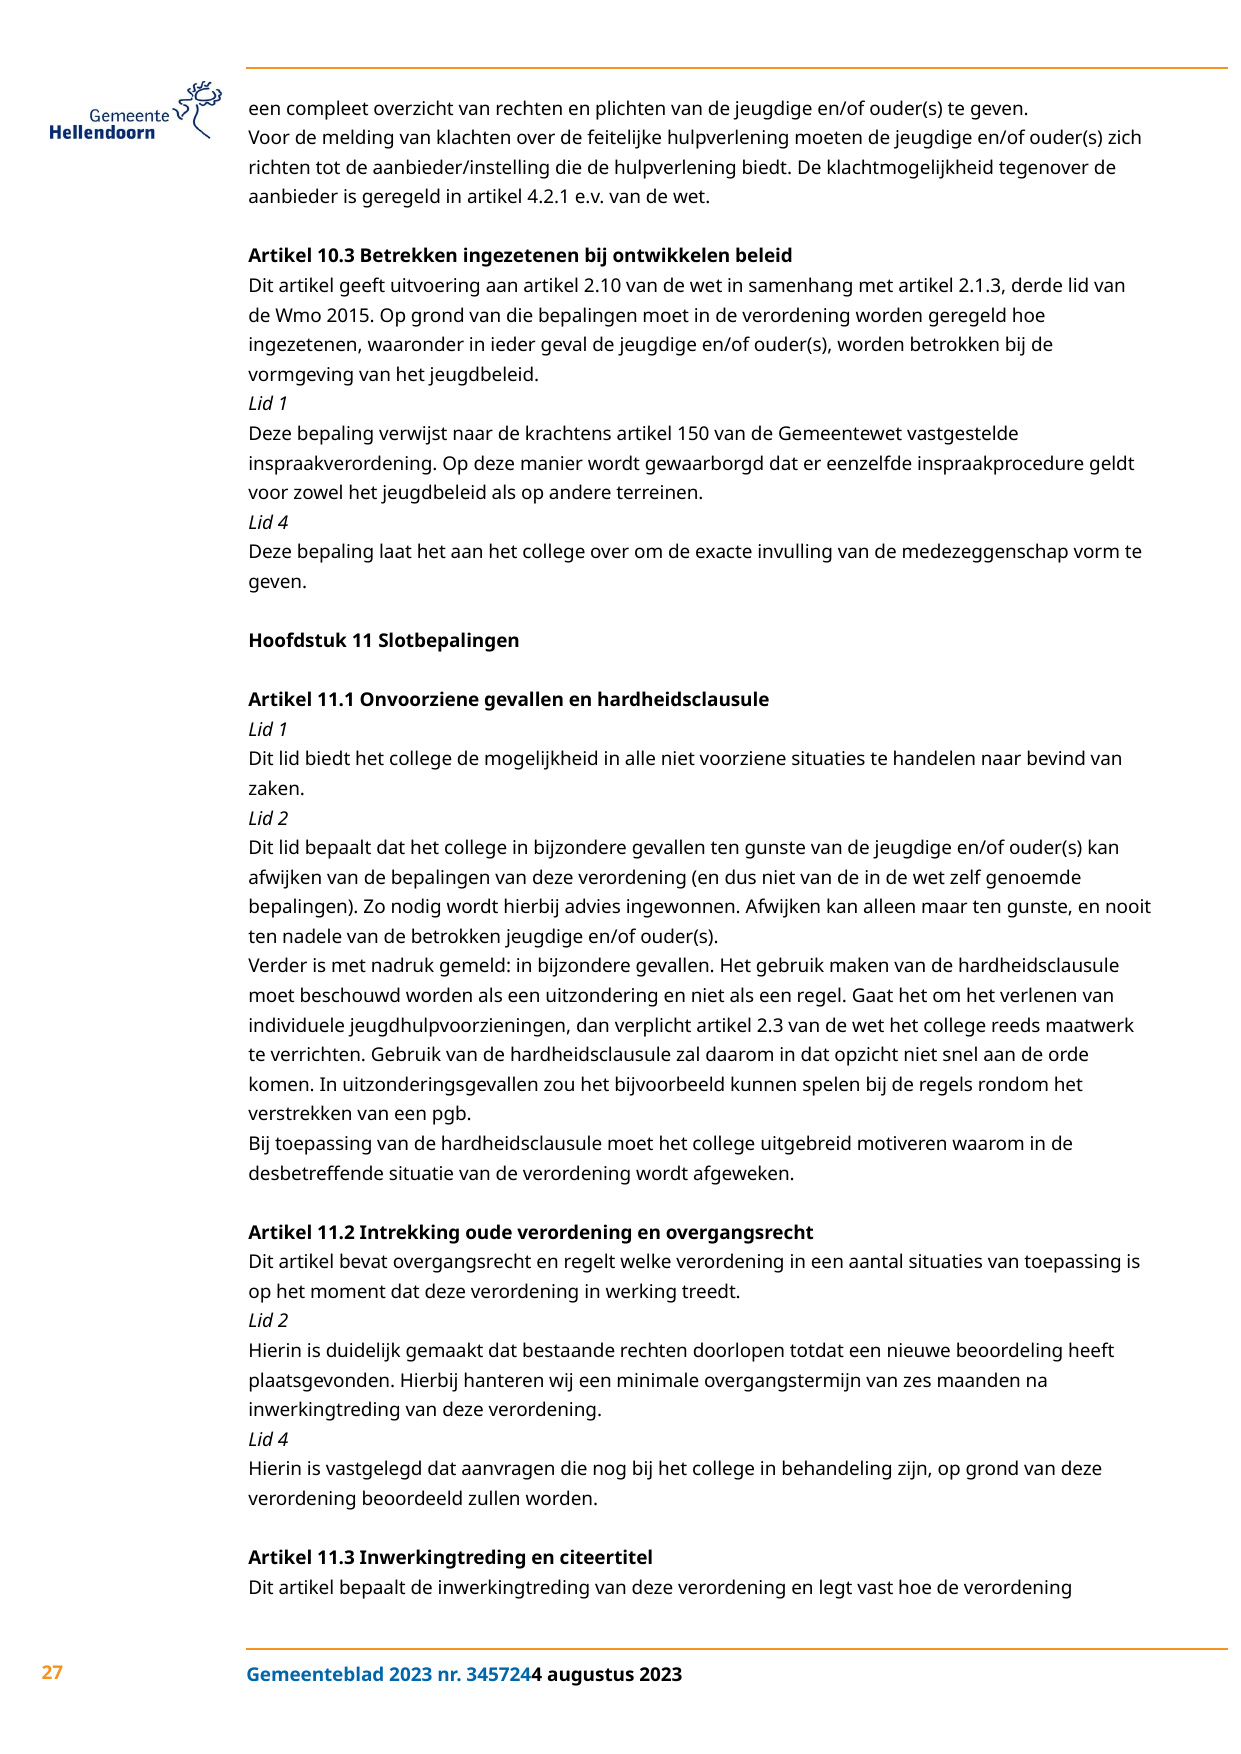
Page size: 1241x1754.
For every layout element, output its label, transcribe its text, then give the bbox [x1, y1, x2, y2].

text Lid 2 [248, 1308, 1152, 1333]
text Dit lid biedt het college de mogelijkheid in alle niet voorziene situaties te handelen naar bevind van zaken. [248, 746, 1152, 801]
text Artikel 11.2 Intrekking oude verordening en overgangsrecht [248, 1219, 1152, 1245]
text Lid 4 [248, 1426, 1152, 1452]
text Lid 1 [248, 391, 1152, 416]
text Artikel 11.3 Inwerkingtreding en citeertitel [248, 1544, 1152, 1570]
text Hierin is vastgelegd dat aanvragen die nog bij het college in behandeling zijn, op grond van deze verordening beoordeeld zullen worden. [248, 1456, 1152, 1511]
text Verder is met nadruk gemeld: in bijzondere gevallen. Het gebruik maken van de hardheidsclausule moet beschouwd worden als een uitzondering en niet als een regel. Gaat het om het verlenen van individuele jeugdhulpvoorzieningen, dan verplicht artikel 2.3 van de wet het college reeds maatwerk te verrichten. Gebruik van de hardheidsclausule zal daarom in dat opzicht niet snel aan de orde komen. In uitzonderingsgevallen zou het bijvoorbeeld kunnen spelen bij de regels rondom het verstrekken van een pgb. [248, 953, 1152, 1126]
text Dit artikel bevat overgangsrecht en regelt welke verordening in een aantal situaties van toepassing is op het moment dat deze verordening in werking treedt. [248, 1248, 1152, 1304]
text Voor de melding van klachten over de feitelijke hulpverlening moeten de jeugdige en/of ouder(s) zich richten tot de aanbieder/instelling die de hulpverlening biedt. De klachtmogelijkheid tegenover de aanbieder is geregeld in artikel 4.2.1 e.v. van de wet. [248, 124, 1152, 209]
text Hierin is duidelijk gemaakt dat bestaande rechten doorlopen totdat een nieuwe beoordeling heeft plaatsgevonden. Hierbij hanteren wij een minimale overgangstermijn van zes maanden na inwerkingtreding van deze verordening. [248, 1337, 1152, 1422]
text Dit artikel bepaalt de inwerkingtreding van deze verordening en legt vast hoe de verordening [248, 1574, 1152, 1600]
text Artikel 11.1 Onvoorziene gevallen en hardheidsclausule [248, 686, 1152, 712]
text Hoofdstuk 11 Slotbepalingen [248, 627, 1152, 653]
text Artikel 10.3 Betrekken ingezetenen bij ontwikkelen beleid [248, 243, 1152, 268]
text Bij toepassing van de hardheidsclausule moet het college uitgebreid motiveren waarom in de desbetreffende situatie van de verordening wordt afgeweken. [248, 1130, 1152, 1186]
text Deze bepaling laat het aan het college over om de exacte invulling van de medezeggenschap vorm te geven. [248, 538, 1152, 594]
text Dit lid bepaalt dat het college in bijzondere gevallen ten gunste van de jeugdige en/of ouder(s) kan afwijken van de bepalingen van deze verordening (en dus niet van de in de wet zelf genoemde bepalingen). Zo nodig wordt hierbij advies ingewonnen. Afwijken kan alleen maar ten gunste, en nooit ten nadele van de betrokken jeugdige en/of ouder(s). [248, 834, 1152, 949]
text een compleet overzicht van rechten en plichten van de jeugdige en/of ouder(s) te geven. [248, 95, 1152, 121]
picture [41, 47, 231, 172]
text Lid 2 [248, 805, 1152, 831]
text Dit artikel geeft uitvoering aan artikel 2.10 van de wet in samenhang met artikel 2.1.3, derde lid van de Wmo 2015. Op grond van die bepalingen moet in de verordening worden geregeld hoe ingezetenen, waaronder in ieder geval de jeugdige en/of ouder(s), worden betrokken bij de vormgeving van het jeugdbeleid. [248, 272, 1152, 387]
text Lid 4 [248, 509, 1152, 535]
text Deze bepaling verwijst naar de krachtens artikel 150 van de Gemeentewet vastgestelde inspraakverordening. Op deze manier wordt gewaarborgd dat er eenzelfde inspraakprocedure geldt voor zowel het jeugdbeleid als op andere terreinen. [248, 420, 1152, 505]
text Lid 1 [248, 716, 1152, 742]
